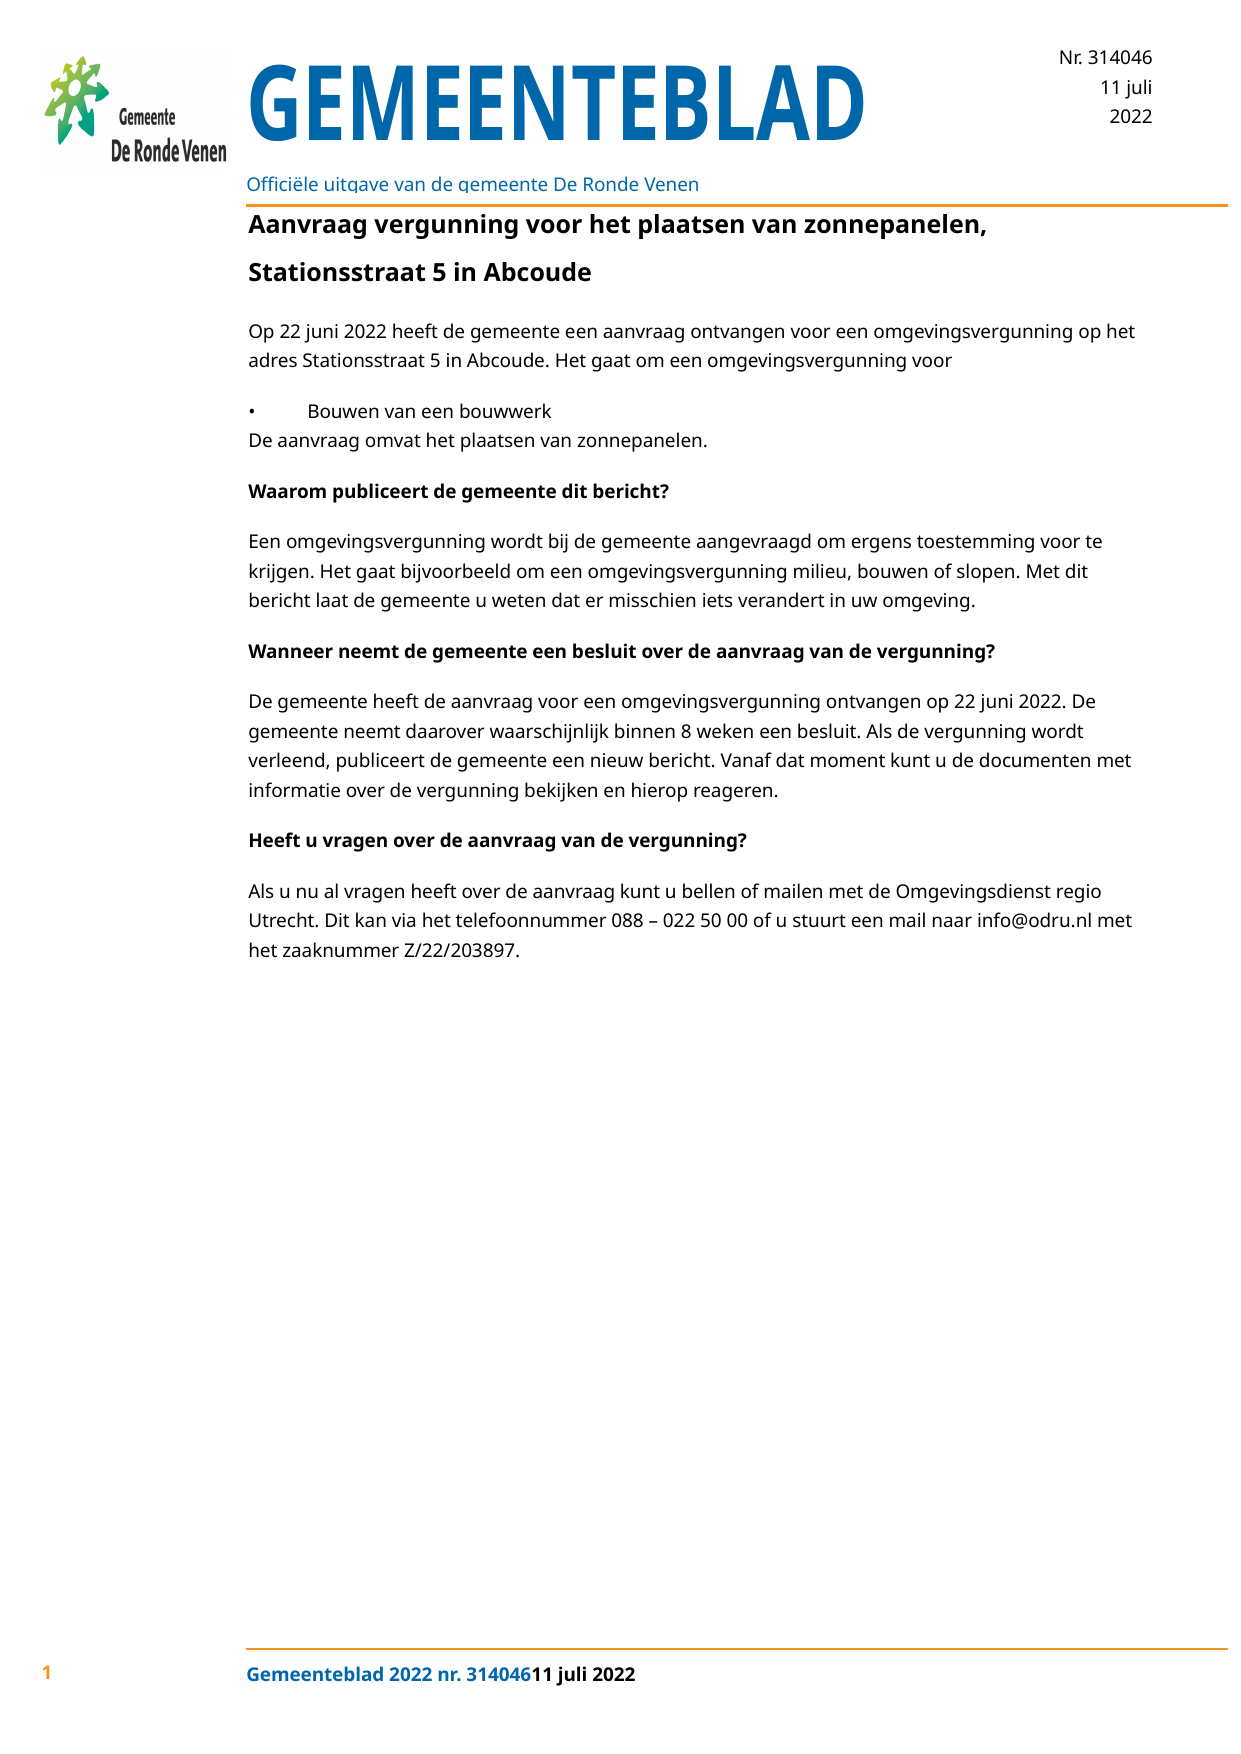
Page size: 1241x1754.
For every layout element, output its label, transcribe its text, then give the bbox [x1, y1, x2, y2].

text De aanvraag omvat het plaatsen van zonnepanelen. [248, 427, 1152, 453]
text De gemeente heeft de aanvraag voor een omgevingsvergunning ontvangen op 22 juni 2022. De gemeente neemt daarover waarschijnlijk binnen 8 weken een besluit. Als de vergunning wordt verleend, publiceert de gemeente een nieuw bericht. Vanaf dat moment kunt u de documenten met informatie over de vergunning bekijken en hierop reageren. [248, 688, 1152, 803]
text Heeft u vragen over de aanvraag van de vergunning? [248, 827, 1152, 853]
picture [41, 47, 231, 172]
text Op 22 juni 2022 heeft de gemeente een aanvraag ontvangen voor een omgevingsvergunning op het adres Stationsstraat 5 in Abcoude. Het gaat om een omgevingsvergunning voor [248, 318, 1152, 373]
text Als u nu al vragen heeft over de aanvraag kunt u bellen of mailen met de Omgevingsdienst regio Utrecht. Dit kan via het telefoonnummer 088 – 022 50 00 of u stuurt een mail naar info@odru.nl met het zaaknummer Z/22/203897. [248, 878, 1152, 963]
text Wanneer neemt de gemeente een besluit over de aanvraag van de vergunning? [248, 638, 1152, 664]
text Een omgevingsvergunning wordt bij de gemeente aangevraagd om ergens toestemming voor te krijgen. Het gaat bijvoorbeeld om een omgevingsvergunning milieu, bouwen of slopen. Met dit bericht laat de gemeente u weten dat er misschien iets verandert in uw omgeving. [248, 528, 1152, 613]
text Waarom publiceert de gemeente dit bericht? [248, 478, 1152, 504]
list Bouwen van een bouwwerk [248, 398, 1152, 424]
text Aanvraag vergunning voor het plaatsen van zonnepanelen, Stationsstraat 5 in Abcoude [248, 207, 1152, 288]
